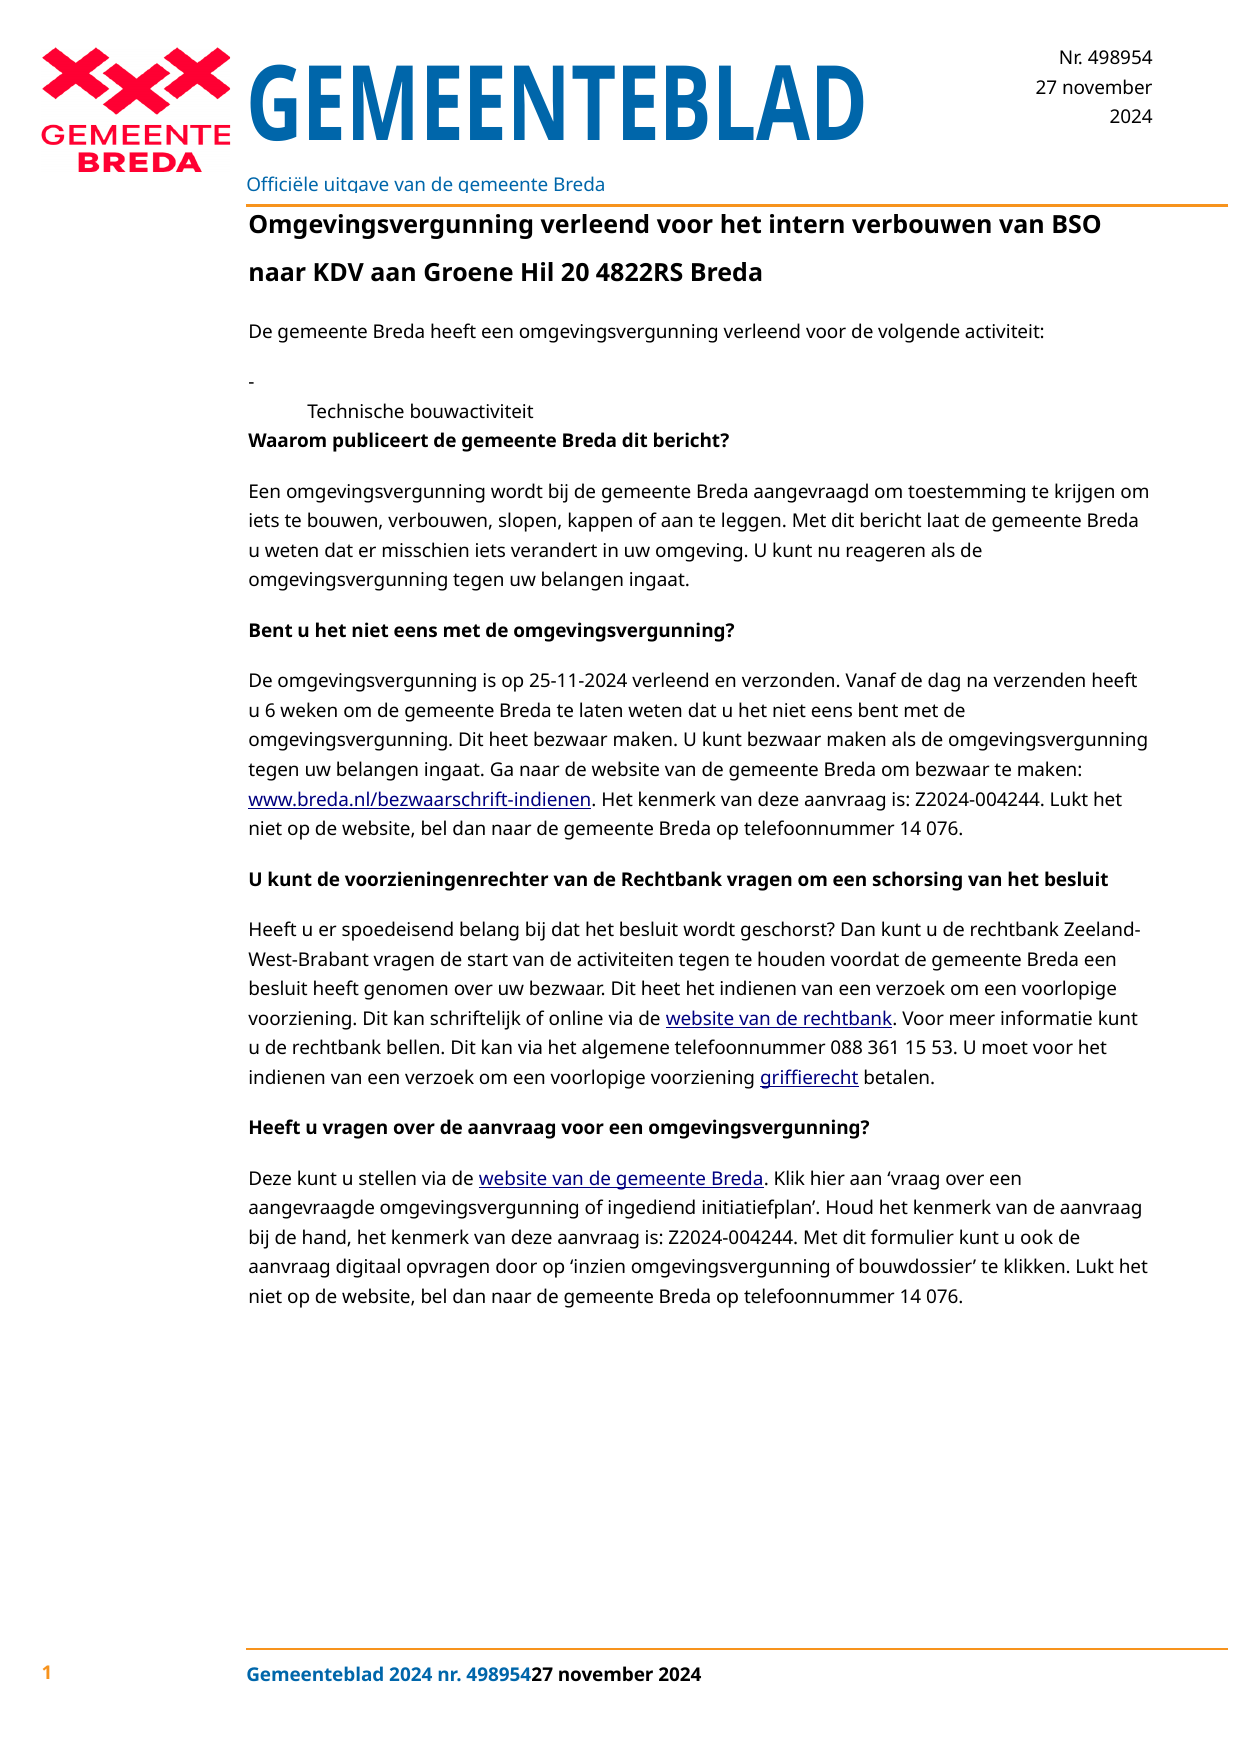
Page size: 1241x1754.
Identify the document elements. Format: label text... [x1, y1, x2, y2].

text Deze kunt u stellen via de website van de gemeente Breda. Klik hier aan ‘vraag over een aangevraagde omgevingsvergunning of ingediend initiatiefplan’. Houd het kenmerk van de aanvraag bij de hand, het kenmerk van deze aanvraag is: Z2024-004244. Met dit formulier kunt u ook de aanvraag digitaal opvragen door op ‘inzien omgevingsvergunning of bouwdossier’ te klikken. Lukt het niet op de website, bel dan naar de gemeente Breda op telefoonnummer 14 076. [248, 1165, 1152, 1309]
list Technische bouwactiviteit [248, 398, 1152, 424]
text De omgevingsvergunning is op 25-11-2024 verleend en verzonden. Vanaf de dag na verzenden heeft u 6 weken om de gemeente Breda te laten weten dat u het niet eens bent met de omgevingsvergunning. Dit heet bezwaar maken. U kunt bezwaar maken als de omgevingsvergunning tegen uw belangen ingaat. Ga naar de website van de gemeente Breda om bezwaar te maken: www.breda.nl/bezwaarschrift-indienen. Het kenmerk van deze aanvraag is: Z2024-004244. Lukt het niet op de website, bel dan naar de gemeente Breda op telefoonnummer 14 076. [248, 667, 1152, 841]
text Heeft u vragen over de aanvraag voor een omgevingsvergunning? [248, 1114, 1152, 1140]
text Omgevingsvergunning verleend voor het intern verbouwen van BSO naar KDV aan Groene Hil 20 4822RS Breda [248, 207, 1152, 288]
text Waarom publiceert de gemeente Breda dit bericht? [248, 427, 1152, 453]
text De gemeente Breda heeft een omgevingsvergunning verleend voor de volgende activiteit: [248, 318, 1152, 344]
text Heeft u er spoedeisend belang bij dat het besluit wordt geschorst? Dan kunt u de rechtbank Zeeland-West-Brabant vragen de start van de activiteiten tegen te houden voordat de gemeente Breda een besluit heeft genomen over uw bezwaar. Dit heet het indienen van een verzoek om een voorlopige voorziening. Dit kan schriftelijk of online via de website van de rechtbank. Voor meer informatie kunt u de rechtbank bellen. Dit kan via het algemene telefoonnummer 088 361 15 53. U moet voor het indienen van een verzoek om een voorlopige voorziening griffierecht betalen. [248, 916, 1152, 1090]
text Een omgevingsvergunning wordt bij de gemeente Breda aangevraagd om toestemming te krijgen om iets te bouwen, verbouwen, slopen, kappen of aan te leggen. Met dit bericht laat de gemeente Breda u weten dat er misschien iets verandert in uw omgeving. U kunt nu reageren als de omgevingsvergunning tegen uw belangen ingaat. [248, 478, 1152, 592]
picture [41, 47, 231, 172]
text Bent u het niet eens met de omgevingsvergunning? [248, 617, 1152, 643]
text U kunt de voorzieningenrechter van de Rechtbank vragen om een schorsing van het besluit [248, 866, 1152, 892]
